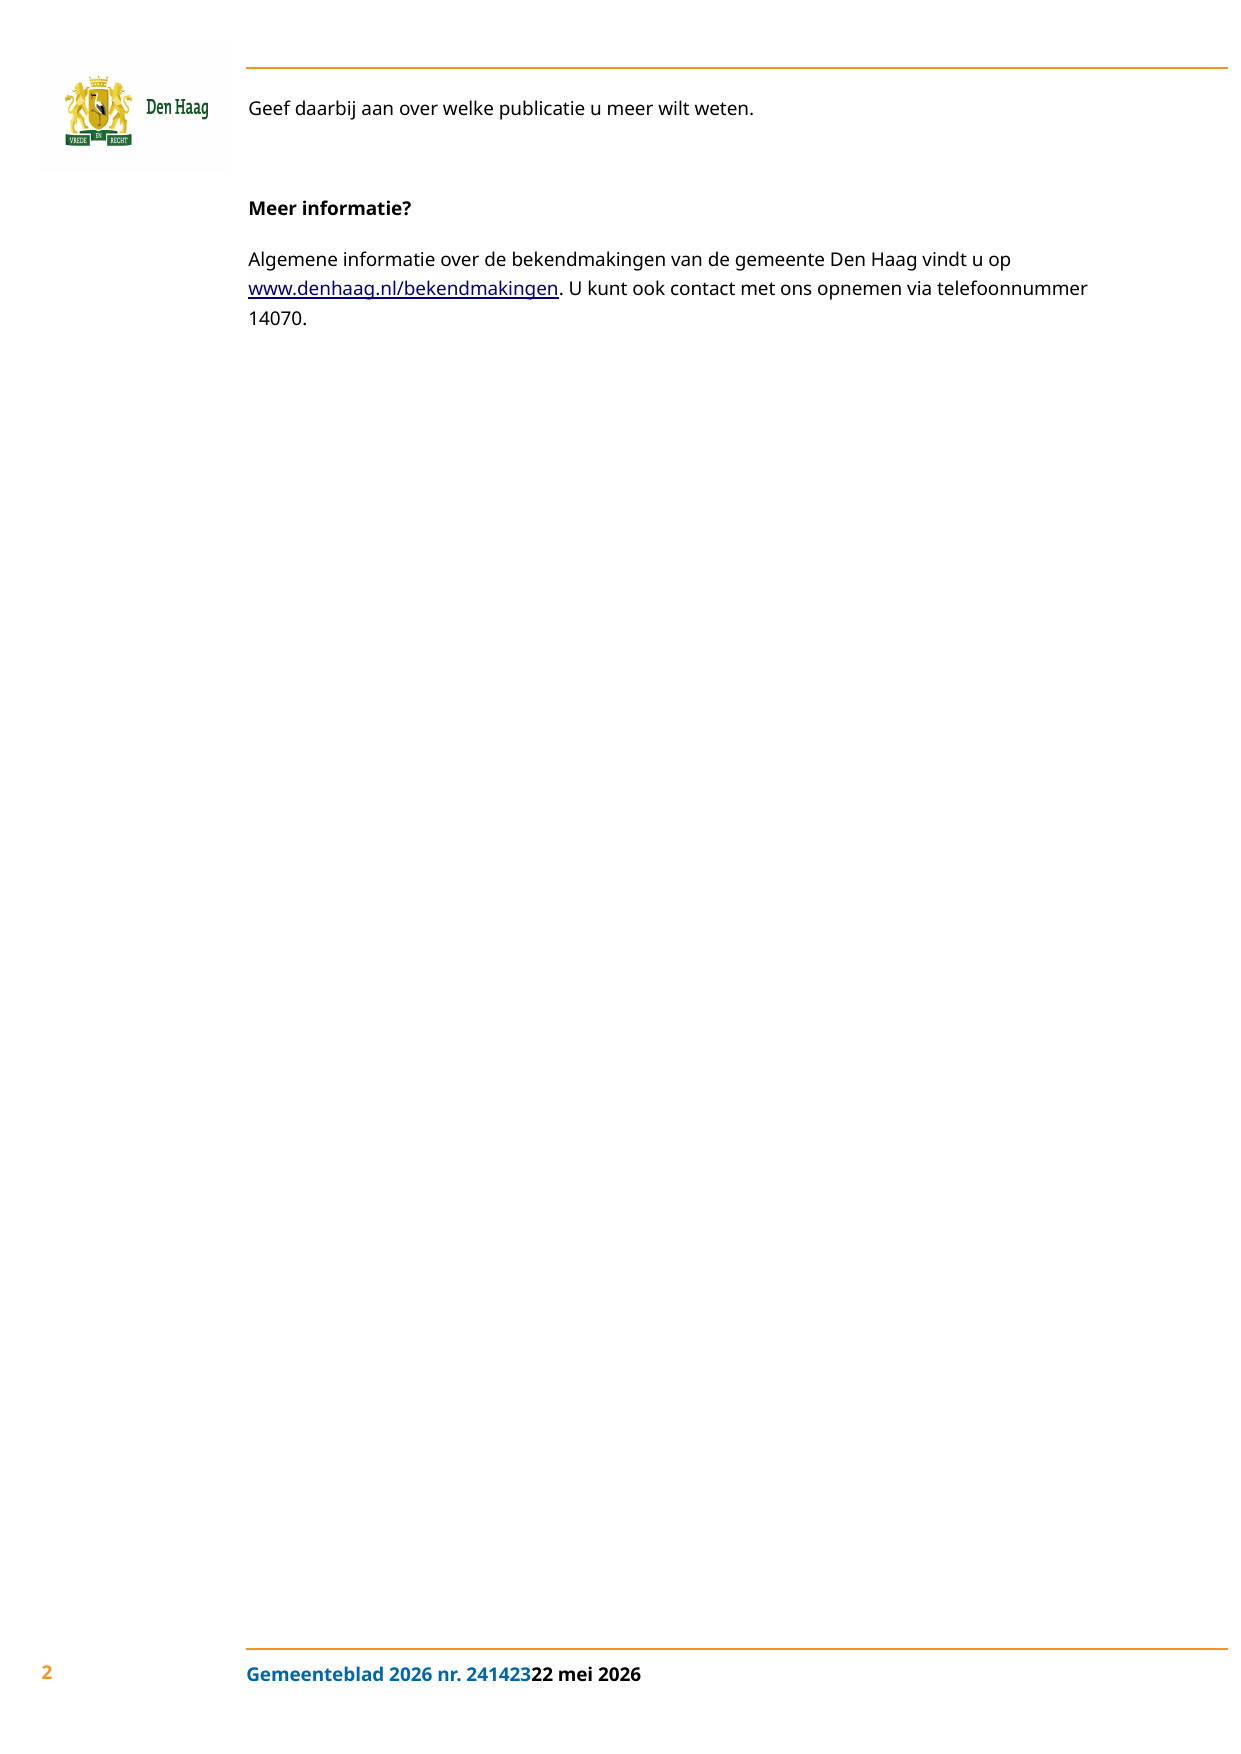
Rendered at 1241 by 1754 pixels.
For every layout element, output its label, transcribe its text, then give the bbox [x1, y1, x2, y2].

text Algemene informatie over de bekendmakingen van de gemeente Den Haag vindt u op www.denhaag.nl/bekendmakingen. U kunt ook contact met ons opnemen via telefoonnummer 14070. [248, 246, 1152, 331]
text Meer informatie? [248, 196, 1152, 221]
text Geef daarbij aan over welke publicatie u meer wilt weten. [248, 95, 1152, 121]
picture [41, 47, 231, 172]
